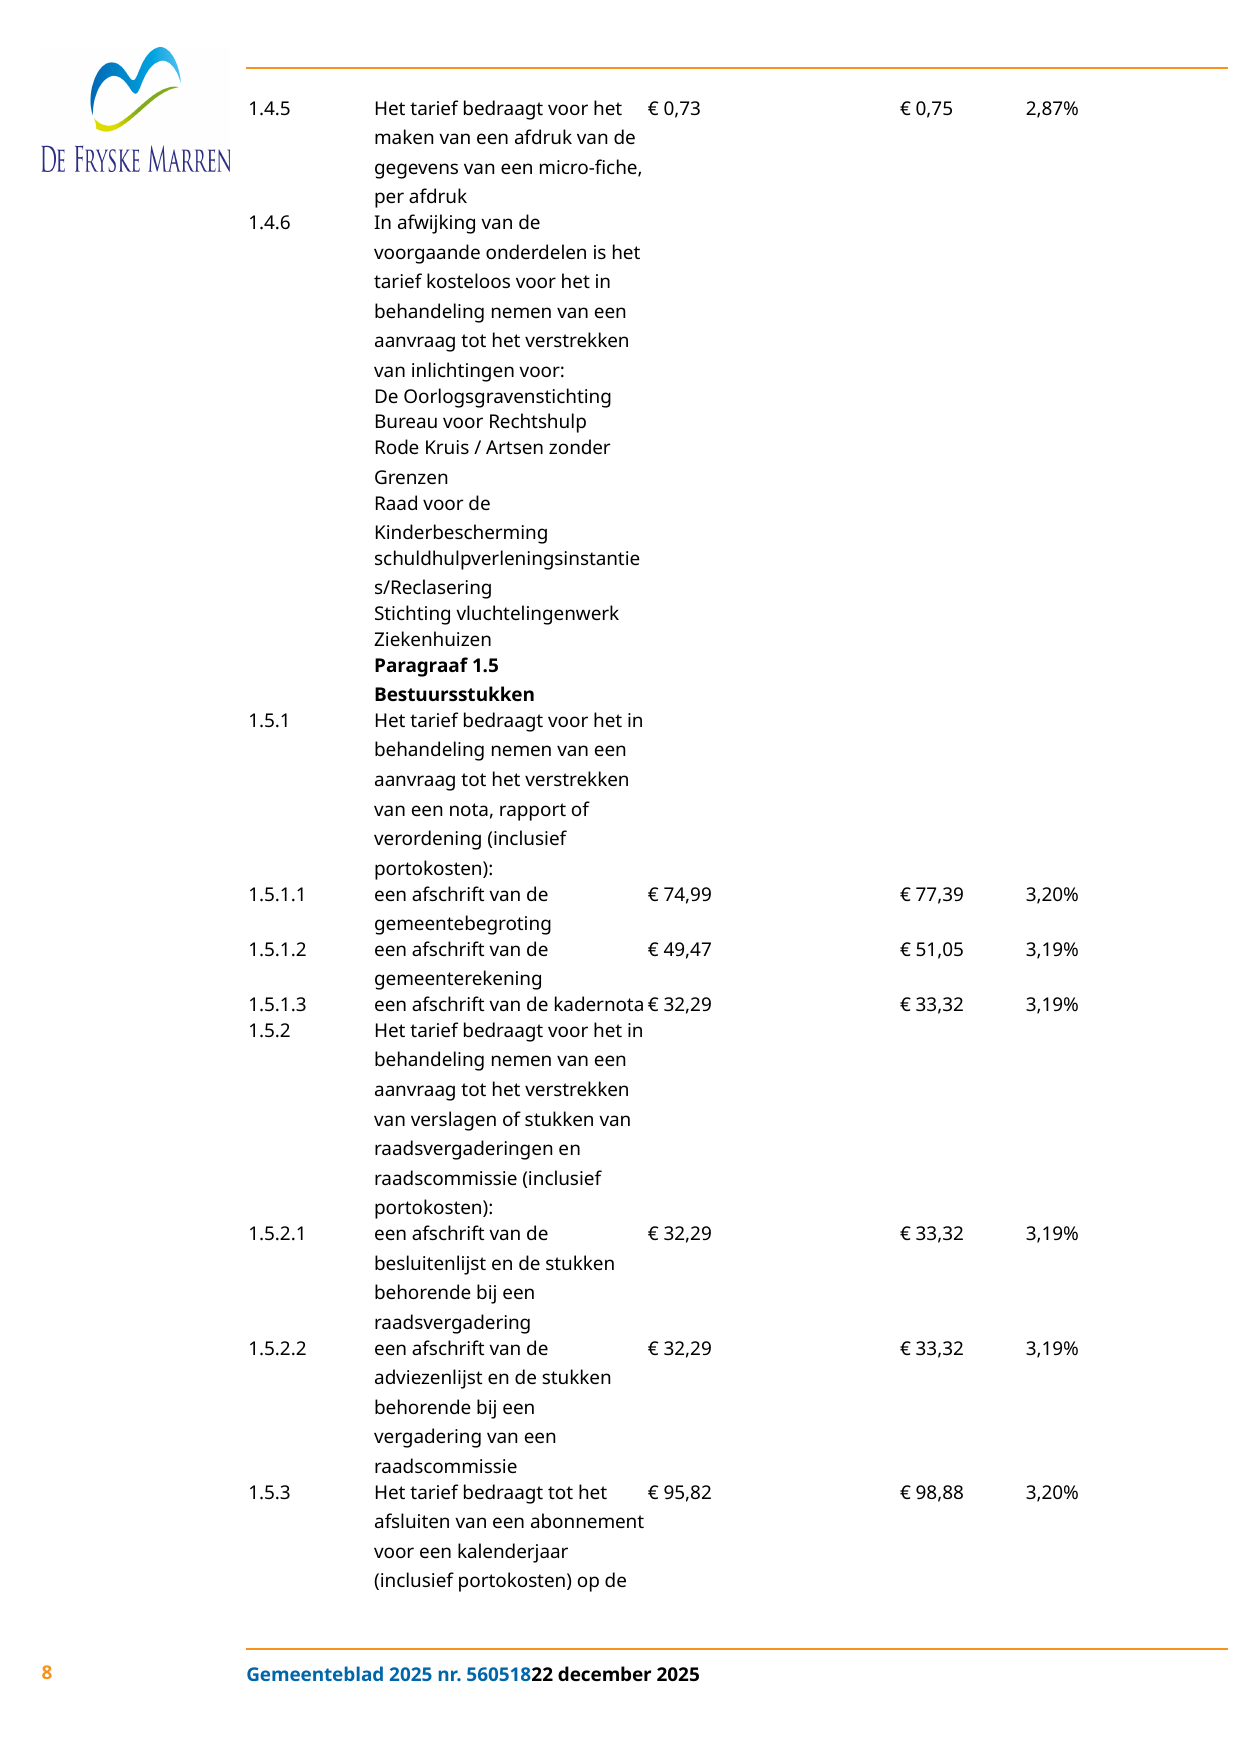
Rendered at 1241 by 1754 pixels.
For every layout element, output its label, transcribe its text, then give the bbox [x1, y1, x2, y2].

table_cell schuldhulpverleningsinstanties/Reclasering [374, 545, 648, 600]
table_cell 3,19% [1026, 991, 1152, 1017]
table_cell [900, 600, 1026, 626]
table_cell [1026, 383, 1152, 409]
table_cell € 95,82 [648, 1479, 774, 1593]
table_cell [248, 409, 374, 434]
table_cell [774, 434, 900, 490]
table_cell [774, 991, 900, 1017]
table_cell [248, 434, 374, 490]
table_cell 1.4.5 [248, 95, 374, 209]
table_cell [648, 383, 774, 409]
table_cell 1.5.1 [248, 707, 374, 881]
table_cell een afschrift van de adviezenlijst en de stukken behorende bij een vergadering van een raadscommissie [374, 1335, 648, 1479]
table_cell [648, 545, 774, 600]
table_cell De Oorlogsgravenstichting [374, 383, 648, 409]
table_cell € 77,39 [900, 881, 1026, 936]
table_cell [248, 383, 374, 409]
table_cell [774, 545, 900, 600]
table_cell een afschrift van de besluitenlijst en de stukken behorende bij een raadsvergadering [374, 1220, 648, 1335]
table_cell een afschrift van de gemeentebegroting [374, 881, 648, 936]
table_cell Paragraaf 1.5 Bestuursstukken [374, 652, 648, 707]
table_cell een afschrift van de gemeenterekening [374, 936, 648, 991]
table_cell [648, 409, 774, 434]
table_cell [248, 652, 374, 707]
table_cell € 0,75 [900, 95, 1026, 209]
table_cell € 51,05 [900, 936, 1026, 991]
table_cell Bureau voor Rechtshulp [374, 409, 648, 434]
table_cell 3,20% [1026, 881, 1152, 936]
table_cell [774, 1017, 900, 1220]
table_cell € 33,32 [900, 991, 1026, 1017]
table_cell 3,19% [1026, 1220, 1152, 1335]
table_cell [1026, 490, 1152, 545]
table_cell 1.5.1.1 [248, 881, 374, 936]
table_cell Het tarief bedraagt voor het in behandeling nemen van een aanvraag tot het verstrekken van verslagen of stukken van raadsvergaderingen en raadscommissie (inclusief portokosten): [374, 1017, 648, 1220]
table_cell [774, 409, 900, 434]
table_cell 1.5.1.2 [248, 936, 374, 991]
table_cell [774, 707, 900, 881]
table_cell [1026, 434, 1152, 490]
table_cell [900, 434, 1026, 490]
table_cell 3,19% [1026, 1335, 1152, 1479]
table_cell [648, 707, 774, 881]
table_cell [248, 626, 374, 652]
table_cell [900, 409, 1026, 434]
table_cell [774, 652, 900, 707]
table_cell [1026, 409, 1152, 434]
table_cell [900, 707, 1026, 881]
table_cell 1.5.1.3 [248, 991, 374, 1017]
table_cell 3,19% [1026, 936, 1152, 991]
table_cell [774, 383, 900, 409]
table_cell [774, 1335, 900, 1479]
table_cell 1.5.2.2 [248, 1335, 374, 1479]
table_cell [774, 936, 900, 991]
table_cell [648, 209, 774, 383]
table_cell [774, 490, 900, 545]
table_cell € 74,99 [648, 881, 774, 936]
table_cell [1026, 707, 1152, 881]
table_cell [774, 209, 900, 383]
table_cell [774, 1220, 900, 1335]
table_cell [248, 545, 374, 600]
table_cell In afwijking van de voorgaande onderdelen is het tarief kosteloos voor het in behandeling nemen van een aanvraag tot het verstrekken van inlichtingen voor: [374, 209, 648, 383]
table_cell Het tarief bedraagt voor het maken van een afdruk van de gegevens van een micro-fiche, per afdruk [374, 95, 648, 209]
table_cell [1026, 545, 1152, 600]
table_cell [900, 626, 1026, 652]
table_cell € 32,29 [648, 1335, 774, 1479]
table_cell € 33,32 [900, 1335, 1026, 1479]
table_cell € 32,29 [648, 1220, 774, 1335]
table_cell [1026, 626, 1152, 652]
table_cell Het tarief bedraagt tot het afsluiten van een abonnement voor een kalenderjaar (inclusief portokosten) op de [374, 1479, 648, 1593]
table_cell 3,20% [1026, 1479, 1152, 1593]
table_cell 1.5.2.1 [248, 1220, 374, 1335]
table_cell [648, 1017, 774, 1220]
table_cell [1026, 652, 1152, 707]
table_cell [648, 434, 774, 490]
table_cell [248, 490, 374, 545]
table_cell Stichting vluchtelingenwerk [374, 600, 648, 626]
table_cell Rode Kruis / Artsen zonder Grenzen [374, 434, 648, 490]
table_cell € 32,29 [648, 991, 774, 1017]
table_cell [774, 881, 900, 936]
table_cell € 33,32 [900, 1220, 1026, 1335]
table_cell [900, 490, 1026, 545]
table_cell [900, 383, 1026, 409]
table_cell [648, 600, 774, 626]
table_cell [1026, 209, 1152, 383]
table_cell [774, 95, 900, 209]
table_cell 1.4.6 [248, 209, 374, 383]
table_cell € 49,47 [648, 936, 774, 991]
table_cell 1.5.3 [248, 1479, 374, 1593]
table_cell [1026, 1017, 1152, 1220]
table_cell Ziekenhuizen [374, 626, 648, 652]
table_cell [900, 1017, 1026, 1220]
table_cell [648, 490, 774, 545]
table_cell [648, 626, 774, 652]
table_cell 1.5.2 [248, 1017, 374, 1220]
table_cell [248, 600, 374, 626]
picture [41, 47, 231, 172]
table_cell [1026, 600, 1152, 626]
table_cell Het tarief bedraagt voor het in behandeling nemen van een aanvraag tot het verstrekken van een nota, rapport of verordening (inclusief portokosten): [374, 707, 648, 881]
table_cell € 98,88 [900, 1479, 1026, 1593]
table_cell [774, 626, 900, 652]
table_cell 2,87% [1026, 95, 1152, 209]
table_cell [900, 652, 1026, 707]
table_cell [900, 209, 1026, 383]
table_cell [648, 652, 774, 707]
table_cell [900, 545, 1026, 600]
table_cell [774, 600, 900, 626]
table_cell [774, 1479, 900, 1593]
table_cell een afschrift van de kadernota [374, 991, 648, 1017]
table_cell € 0,73 [648, 95, 774, 209]
table_cell Raad voor de Kinderbescherming [374, 490, 648, 545]
